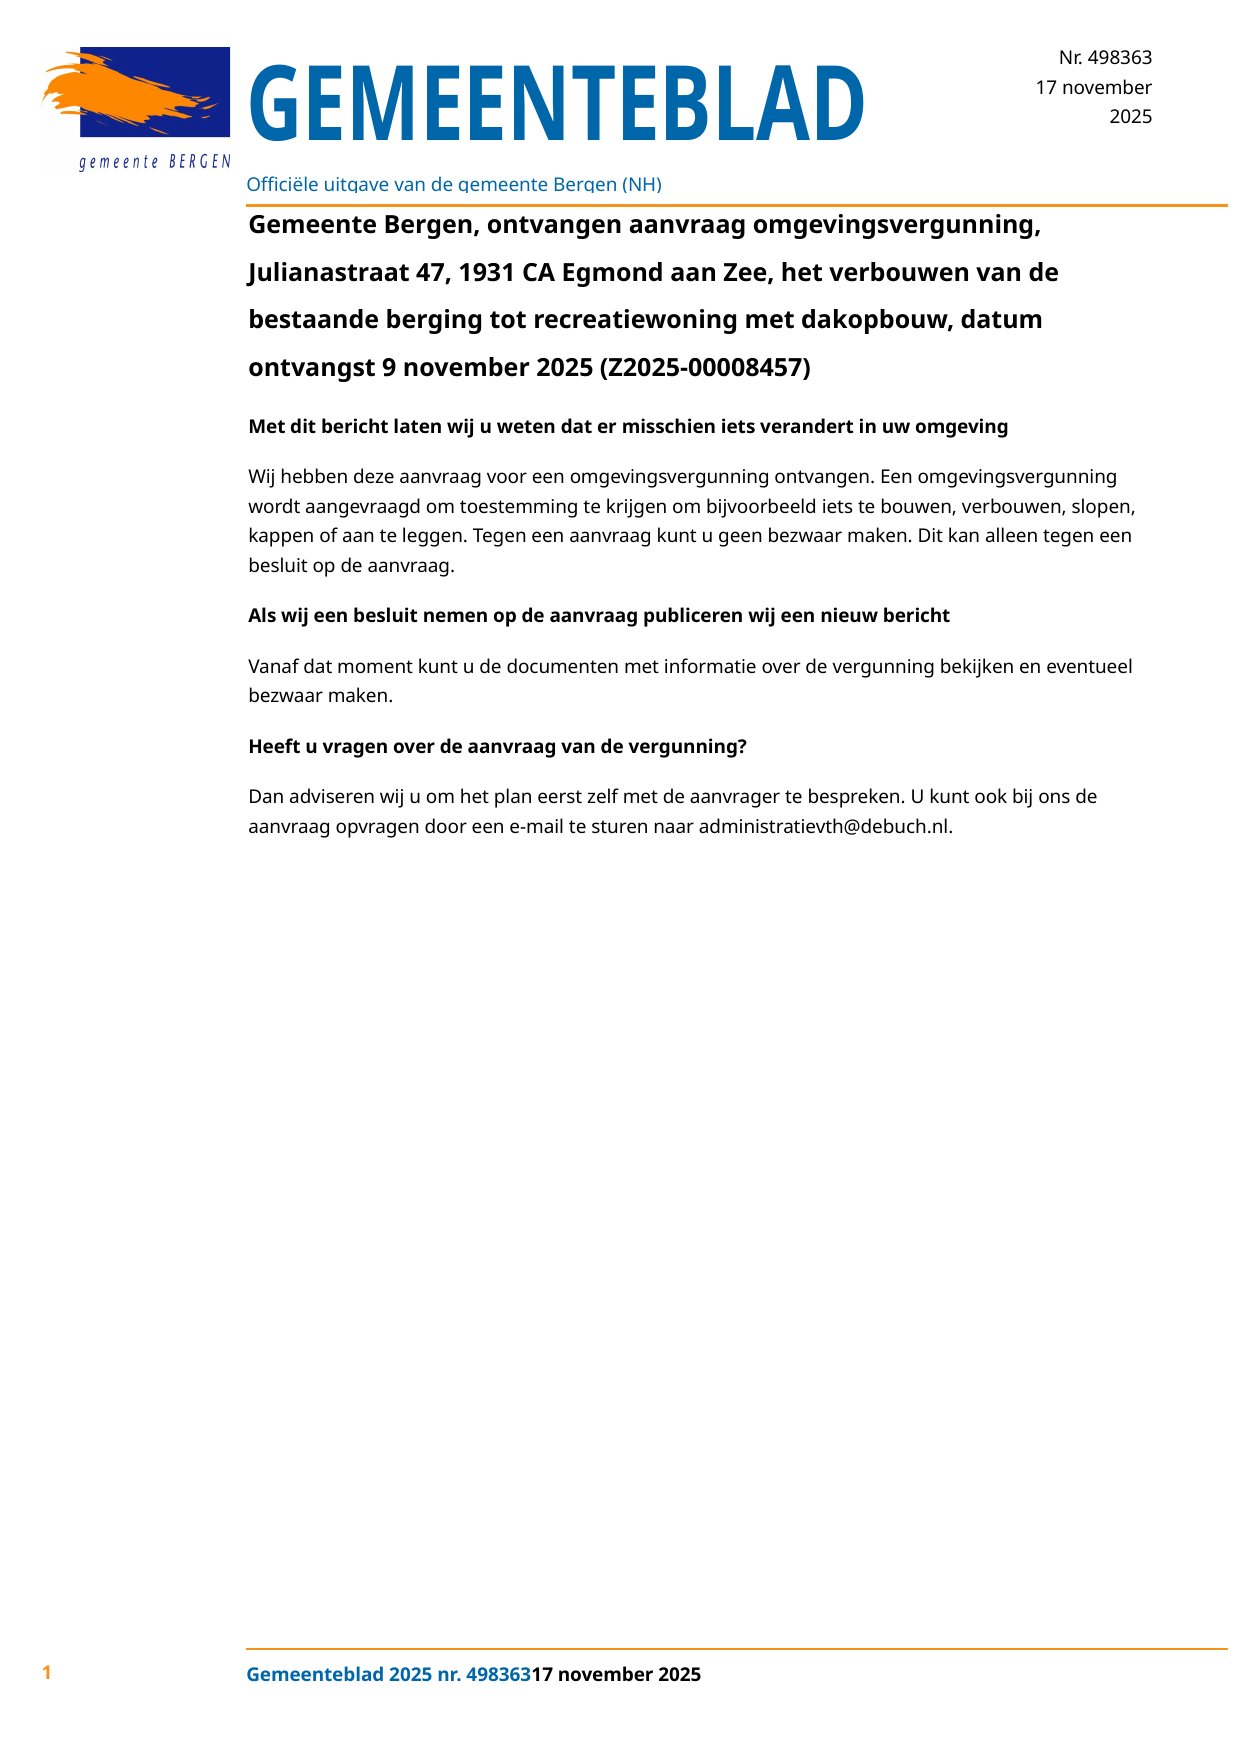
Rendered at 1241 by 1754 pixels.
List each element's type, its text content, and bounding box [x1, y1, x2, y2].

text Als wij een besluit nemen op de aanvraag publiceren wij een nieuw bericht [248, 603, 1152, 628]
text Vanaf dat moment kunt u de documenten met informatie over de vergunning bekijken en eventueel bezwaar maken. [248, 653, 1152, 708]
text Met dit bericht laten wij u weten dat er misschien iets verandert in uw omgeving [248, 413, 1152, 439]
picture [41, 47, 231, 172]
text Wij hebben deze aanvraag voor een omgevingsvergunning ontvangen. Een omgevingsvergunning wordt aangevraagd om toestemming te krijgen om bijvoorbeeld iets te bouwen, verbouwen, slopen, kappen of aan te leggen. Tegen een aanvraag kunt u geen bezwaar maken. Dit kan alleen tegen een besluit op de aanvraag. [248, 463, 1152, 578]
text Gemeente Bergen, ontvangen aanvraag omgevingsvergunning, Julianastraat 47, 1931 CA Egmond aan Zee, het verbouwen van de bestaande berging tot recreatiewoning met dakopbouw, datum ontvangst 9 november 2025 (Z2025-00008457) [248, 207, 1152, 384]
text Dan adviseren wij u om het plan eerst zelf met de aanvrager te bespreken. U kunt ook bij ons de aanvraag opvragen door een e-mail te sturen naar administratievth@debuch.nl. [248, 783, 1152, 839]
text Heeft u vragen over de aanvraag van de vergunning? [248, 733, 1152, 759]
